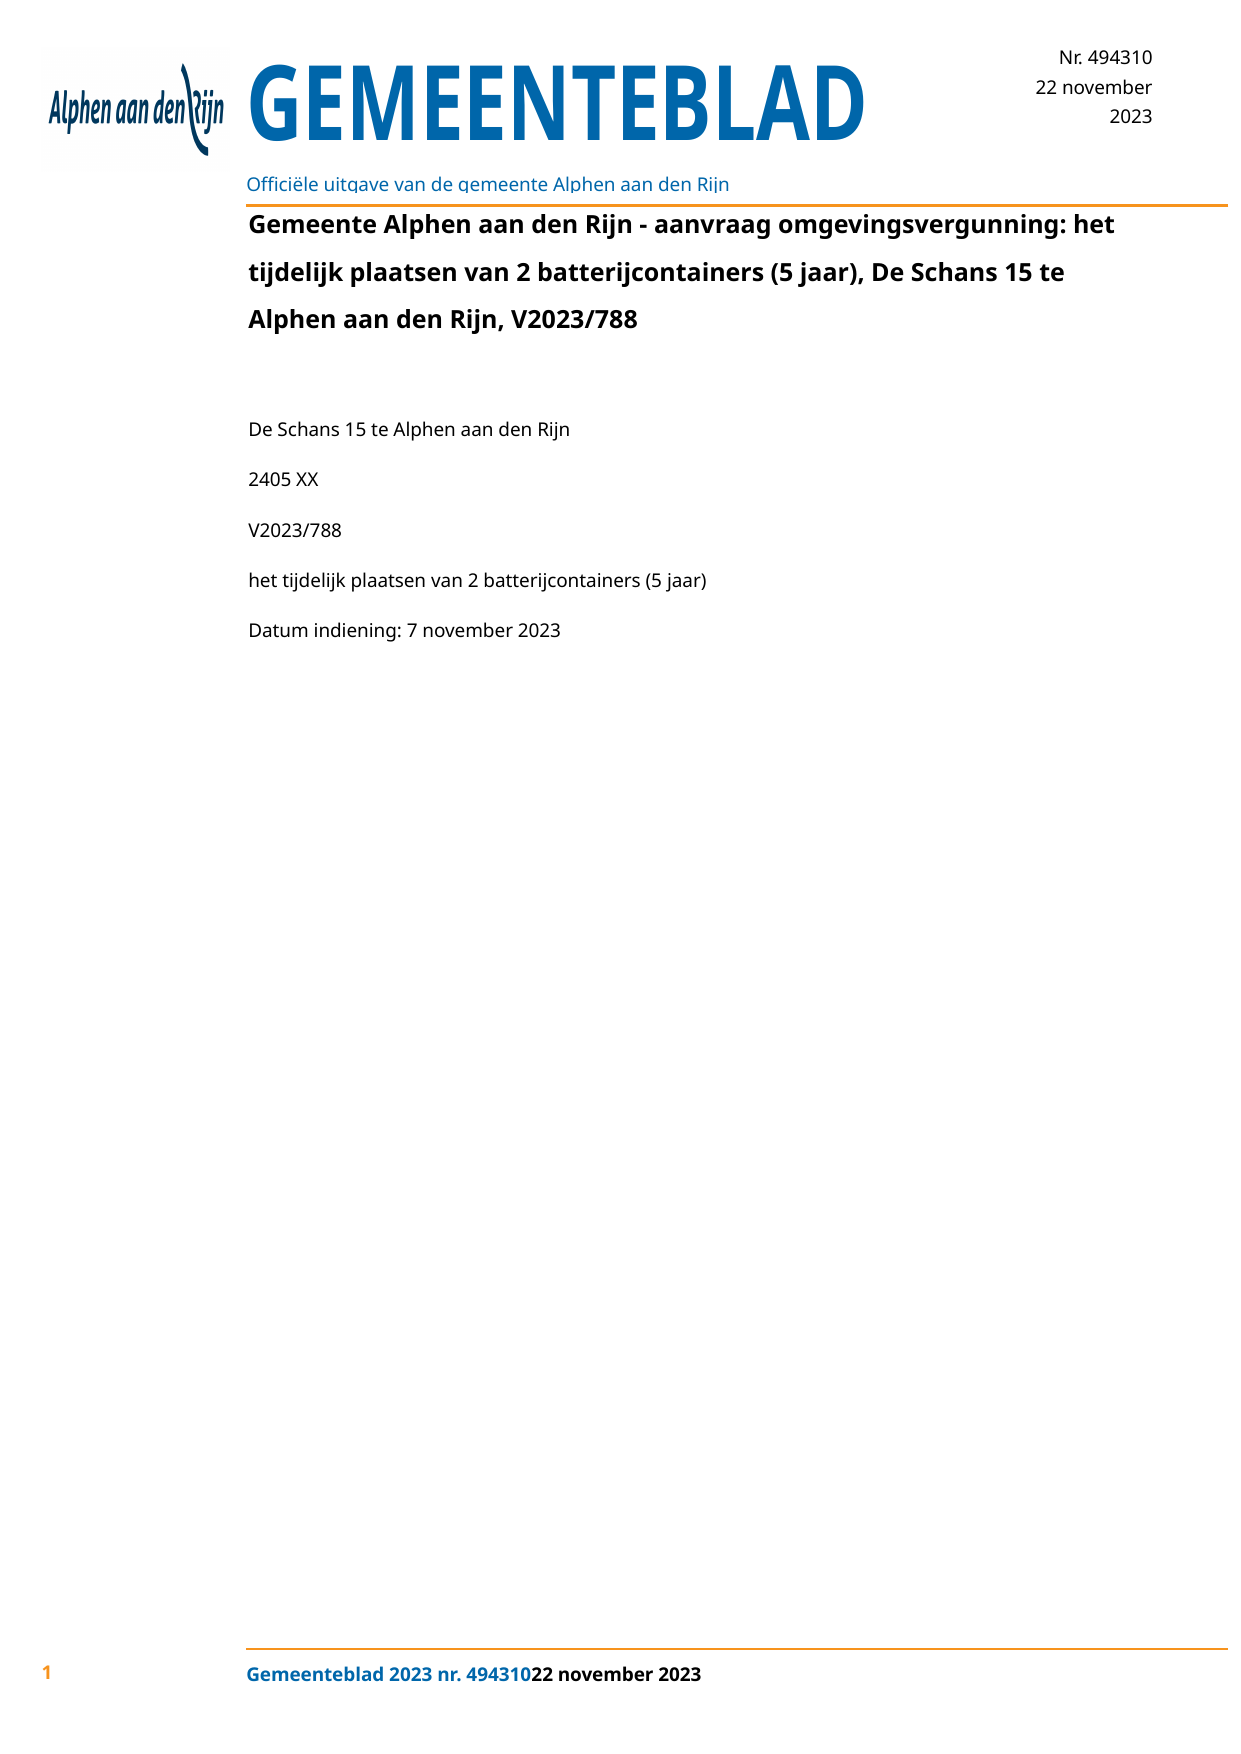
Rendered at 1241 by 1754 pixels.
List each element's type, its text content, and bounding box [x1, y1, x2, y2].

picture [41, 47, 231, 172]
text V2023/788 [248, 517, 1152, 542]
text Datum indiening: 7 november 2023 [248, 618, 1152, 643]
text 2405 XX [248, 466, 1152, 492]
text De Schans 15 te Alphen aan den Rijn [248, 416, 1152, 442]
text Gemeente Alphen aan den Rijn - aanvraag omgevingsvergunning: het tijdelijk plaatsen van 2 batterijcontainers (5 jaar), De Schans 15 te Alphen aan den Rijn, V2023/788 [248, 207, 1152, 336]
text het tijdelijk plaatsen van 2 batterijcontainers (5 jaar) [248, 567, 1152, 593]
